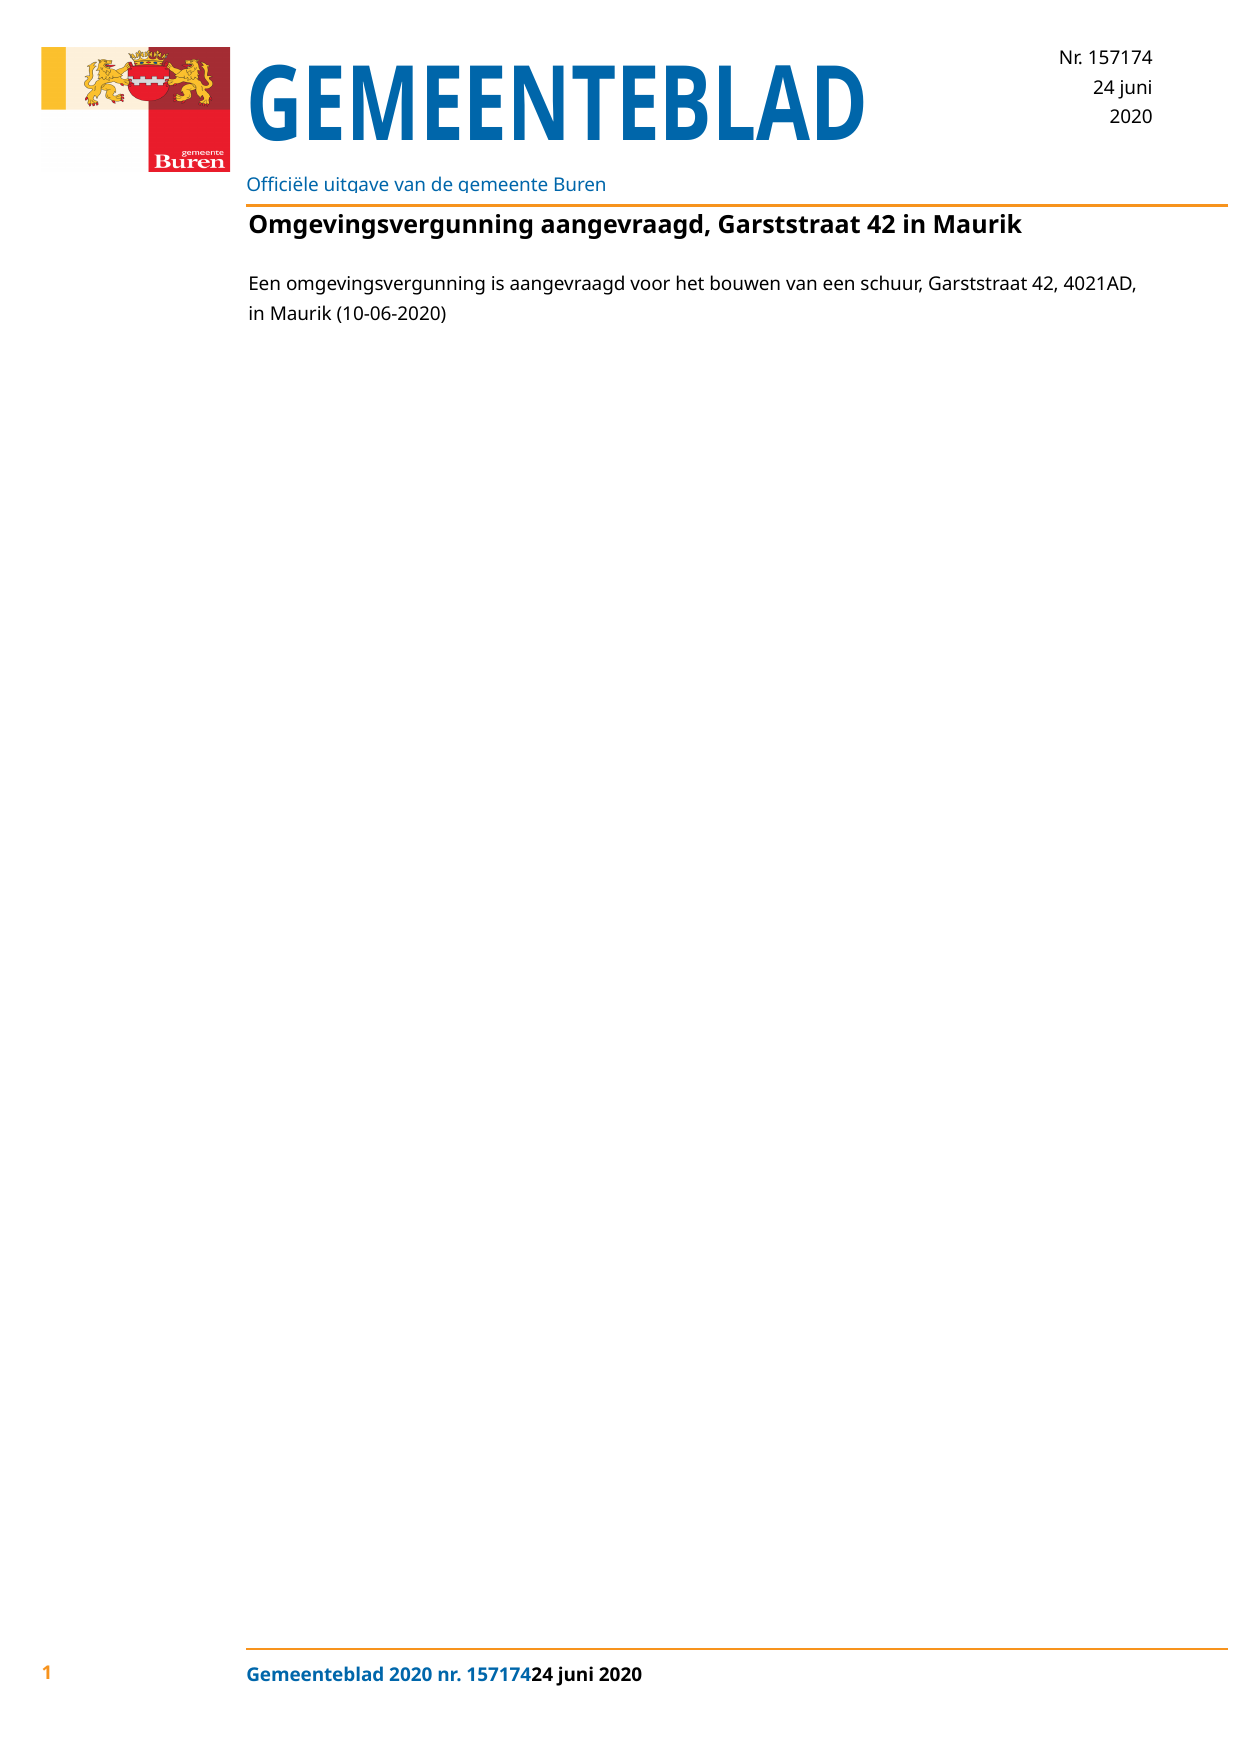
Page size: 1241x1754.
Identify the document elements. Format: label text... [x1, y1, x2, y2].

text Een omgevingsvergunning is aangevraagd voor het bouwen van een schuur, Garststraat 42, 4021AD, in Maurik (10-06-2020) [248, 270, 1152, 326]
picture [41, 47, 231, 172]
text Omgevingsvergunning aangevraagd, Garststraat 42 in Maurik [248, 207, 1152, 241]
